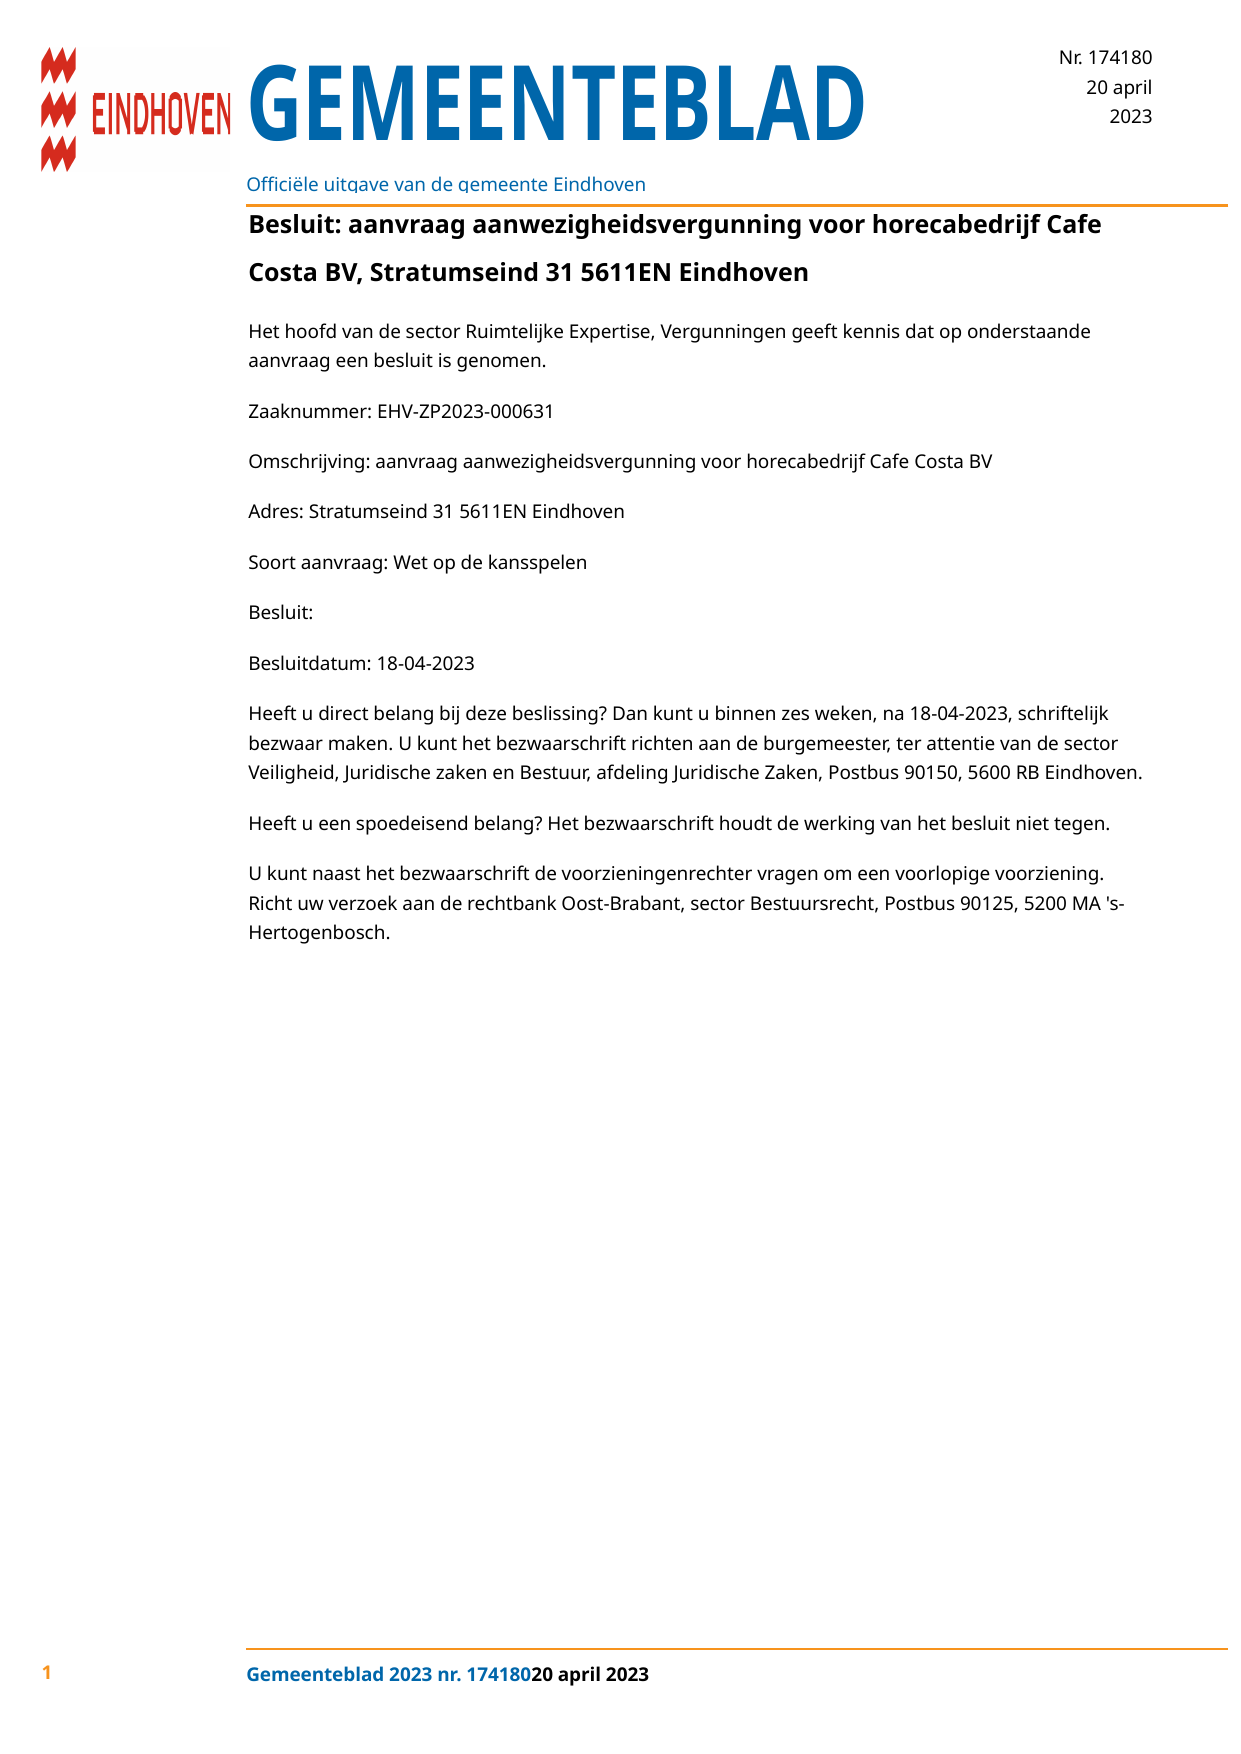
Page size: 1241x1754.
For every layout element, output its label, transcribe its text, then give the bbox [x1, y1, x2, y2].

text Het hoofd van de sector Ruimtelijke Expertise, Vergunningen geeft kennis dat op onderstaande aanvraag een besluit is genomen. [248, 318, 1152, 373]
text Zaaknummer: EHV-ZP2023-000631 [248, 398, 1152, 424]
text Besluit: aanvraag aanwezigheidsvergunning voor horecabedrijf Cafe Costa BV, Stratumseind 31 5611EN Eindhoven [248, 207, 1152, 288]
text Besluit: [248, 599, 1152, 625]
text Omschrijving: aanvraag aanwezigheidsvergunning voor horecabedrijf Cafe Costa BV [248, 448, 1152, 474]
text U kunt naast het bezwaarschrift de voorzieningenrechter vragen om een voorlopige voorziening. Richt uw verzoek aan de rechtbank Oost-Brabant, sector Bestuursrecht, Postbus 90125, 5200 MA 's-Hertogenbosch. [248, 860, 1152, 945]
text Besluitdatum: 18-04-2023 [248, 650, 1152, 676]
text Heeft u een spoedeisend belang? Het bezwaarschrift houdt de werking van het besluit niet tegen. [248, 810, 1152, 836]
picture [41, 47, 231, 172]
text Soort aanvraag: Wet op de kansspelen [248, 549, 1152, 575]
text Heeft u direct belang bij deze beslissing? Dan kunt u binnen zes weken, na 18-04-2023, schriftelijk bezwaar maken. U kunt het bezwaarschrift richten aan de burgemeester, ter attentie van de sector Veiligheid, Juridische zaken en Bestuur, afdeling Juridische Zaken, Postbus 90150, 5600 RB Eindhoven. [248, 700, 1152, 785]
text Adres: Stratumseind 31 5611EN Eindhoven [248, 499, 1152, 524]
